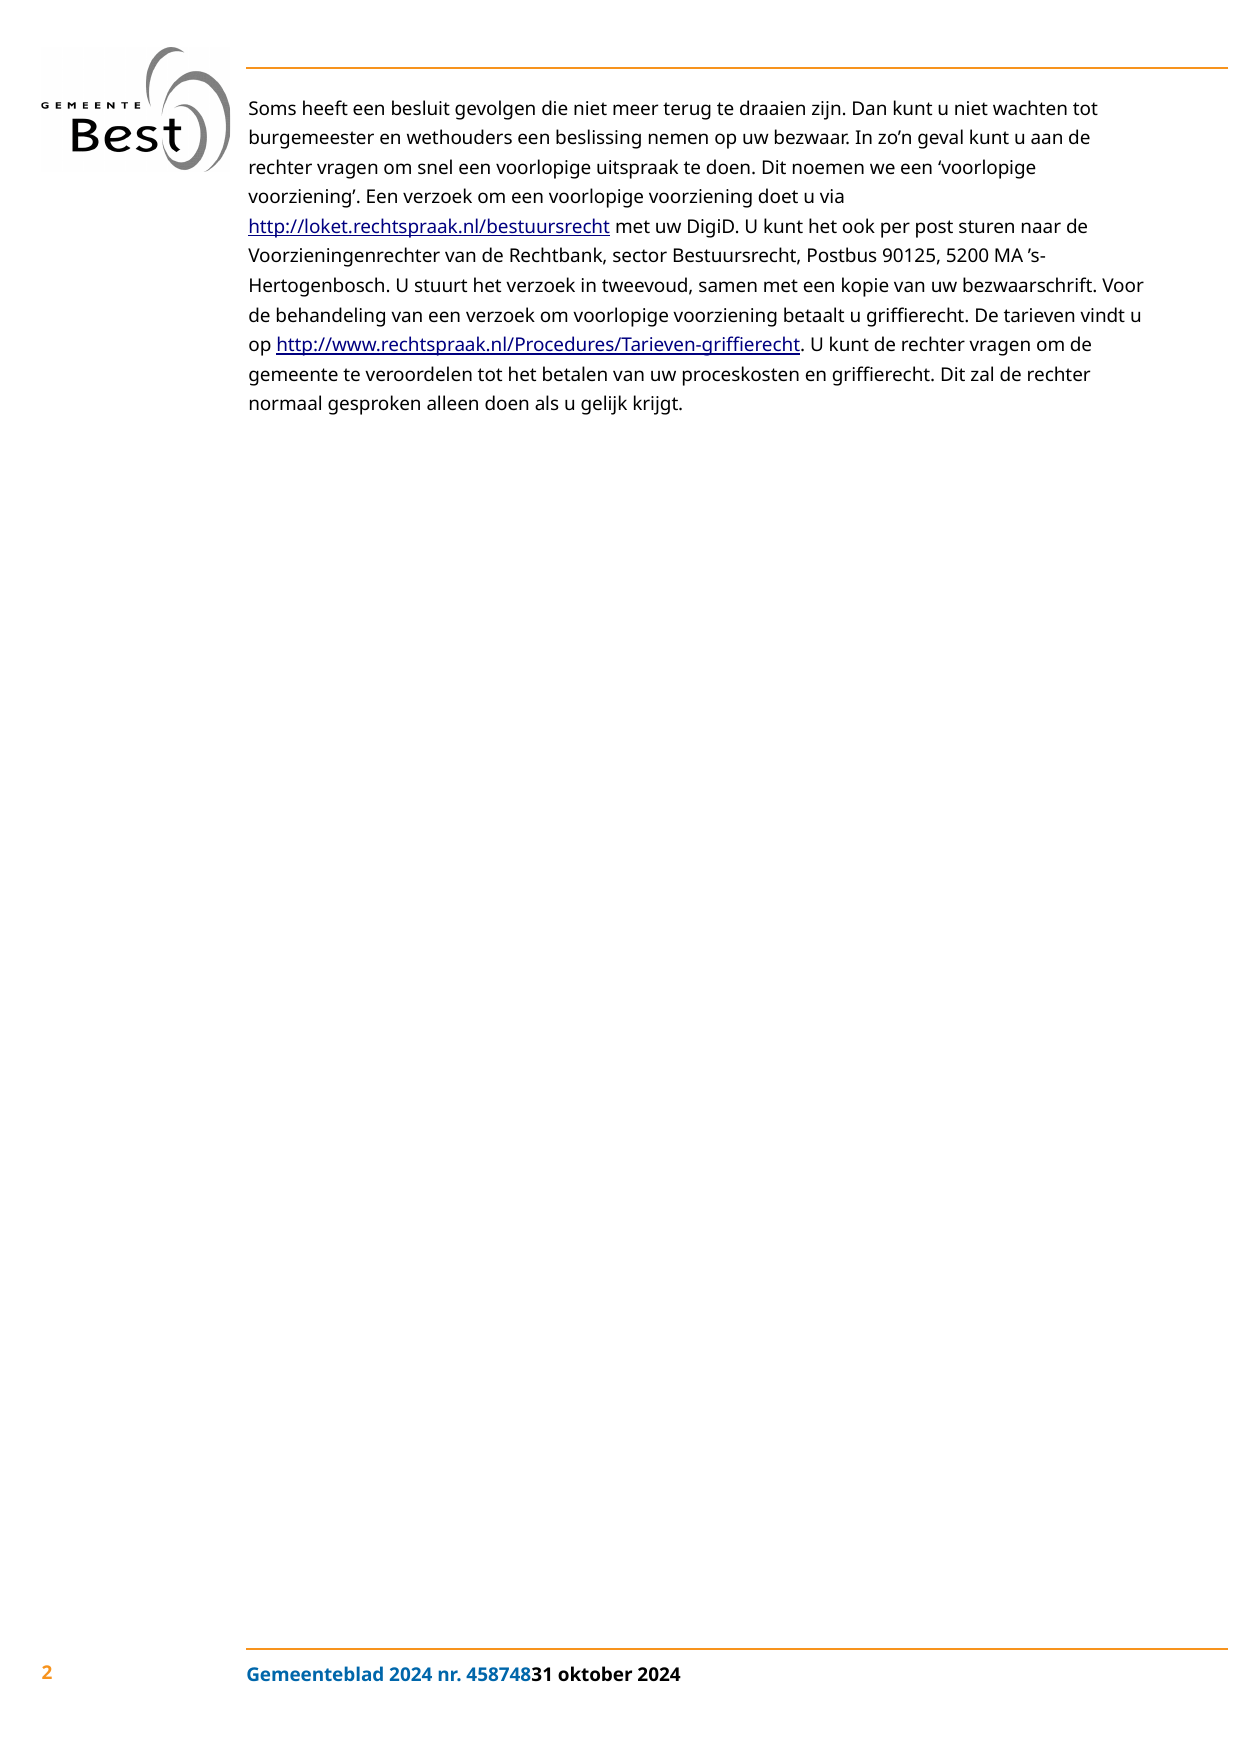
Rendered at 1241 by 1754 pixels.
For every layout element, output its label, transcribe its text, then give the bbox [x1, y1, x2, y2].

picture [41, 47, 231, 172]
text Soms heeft een besluit gevolgen die niet meer terug te draaien zijn. Dan kunt u niet wachten tot burgemeester en wethouders een beslissing nemen op uw bezwaar. In zo’n geval kunt u aan de rechter vragen om snel een voorlopige uitspraak te doen. Dit noemen we een ‘voorlopige voorziening’. Een verzoek om een voorlopige voorziening doet u via http://loket.rechtspraak.nl/bestuursrecht met uw DigiD. U kunt het ook per post sturen naar de Voorzieningenrechter van de Rechtbank, sector Bestuursrecht, Postbus 90125, 5200 MA ’s-Hertogenbosch. U stuurt het verzoek in tweevoud, samen met een kopie van uw bezwaarschrift. Voor de behandeling van een verzoek om voorlopige voorziening betaalt u griffierecht. De tarieven vindt u op http://www.rechtspraak.nl/Procedures/Tarieven-griffierecht. U kunt de rechter vragen om de gemeente te veroordelen tot het betalen van uw proceskosten en griffierecht. Dit zal de rechter normaal gesproken alleen doen als u gelijk krijgt. [248, 95, 1152, 416]
